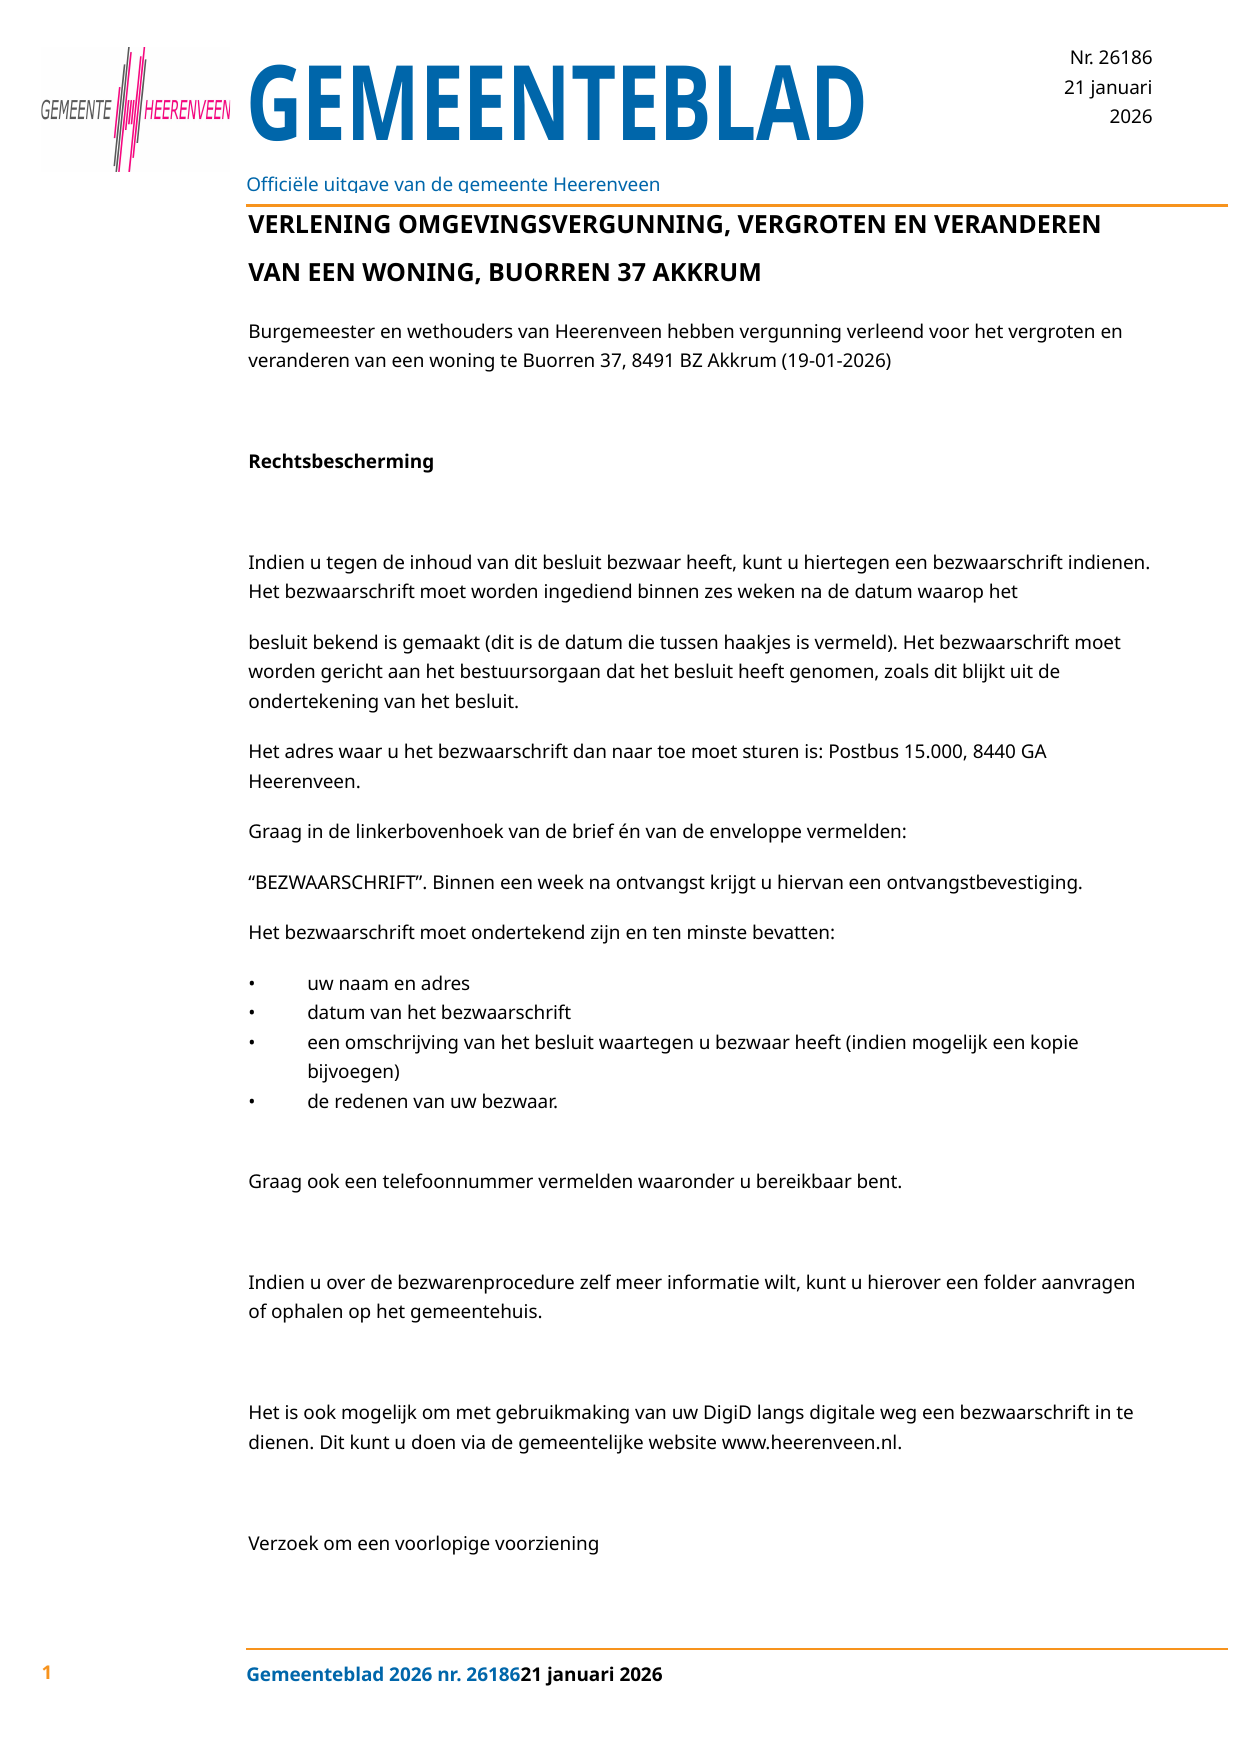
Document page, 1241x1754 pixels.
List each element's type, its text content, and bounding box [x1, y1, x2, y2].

text Indien u over de bezwarenprocedure zelf meer informatie wilt, kunt u hierover een folder aanvragen of ophalen op het gemeentehuis. [248, 1269, 1152, 1324]
text Indien u tegen de inhoud van dit besluit bezwaar heeft, kunt u hiertegen een bezwaarschrift indienen. Het bezwaarschrift moet worden ingediend binnen zes weken na de datum waarop het [248, 549, 1152, 604]
text Graag in de linkerbovenhoek van de brief én van de enveloppe vermelden: [248, 819, 1152, 844]
text Graag ook een telefoonnummer vermelden waaronder u bereikbaar bent. [248, 1168, 1152, 1194]
list een omschrijving van het besluit waartegen u bezwaar heeft (indien mogelijk een kopie bijvoegen) [248, 1029, 1152, 1084]
list datum van het bezwaarschrift [248, 999, 1152, 1025]
text besluit bekend is gemaakt (dit is de datum die tussen haakjes is vermeld). Het bezwaarschrift moet worden gericht aan het bestuursorgaan dat het besluit heeft genomen, zoals dit blijkt uit de ondertekening van het besluit. [248, 629, 1152, 714]
text Het adres waar u het bezwaarschrift dan naar toe moet sturen is: Postbus 15.000, 8440 GA Heerenveen. [248, 739, 1152, 794]
list uw naam en adres [248, 970, 1152, 996]
text Verzoek om een voorlopige voorziening [248, 1530, 1152, 1556]
text Rechtsbescherming [248, 448, 1152, 474]
text Burgemeester en wethouders van Heerenveen hebben vergunning verleend voor het vergroten en veranderen van een woning te Buorren 37, 8491 BZ Akkrum (19-01-2026) [248, 318, 1152, 373]
text VERLENING OMGEVINGSVERGUNNING, VERGROTEN EN VERANDEREN VAN EEN WONING, BUORREN 37 AKKRUM [248, 207, 1152, 288]
text Het bezwaarschrift moet ondertekend zijn en ten minste bevatten: [248, 919, 1152, 945]
picture [41, 47, 231, 172]
list de redenen van uw bezwaar. [248, 1088, 1152, 1114]
text “BEZWAARSCHRIFT”. Binnen een week na ontvangst krijgt u hiervan een ontvangstbevestiging. [248, 869, 1152, 895]
text Het is ook mogelijk om met gebruikmaking van uw DigiD langs digitale weg een bezwaarschrift in te dienen. Dit kunt u doen via de gemeentelijke website www.heerenveen.nl. [248, 1399, 1152, 1455]
